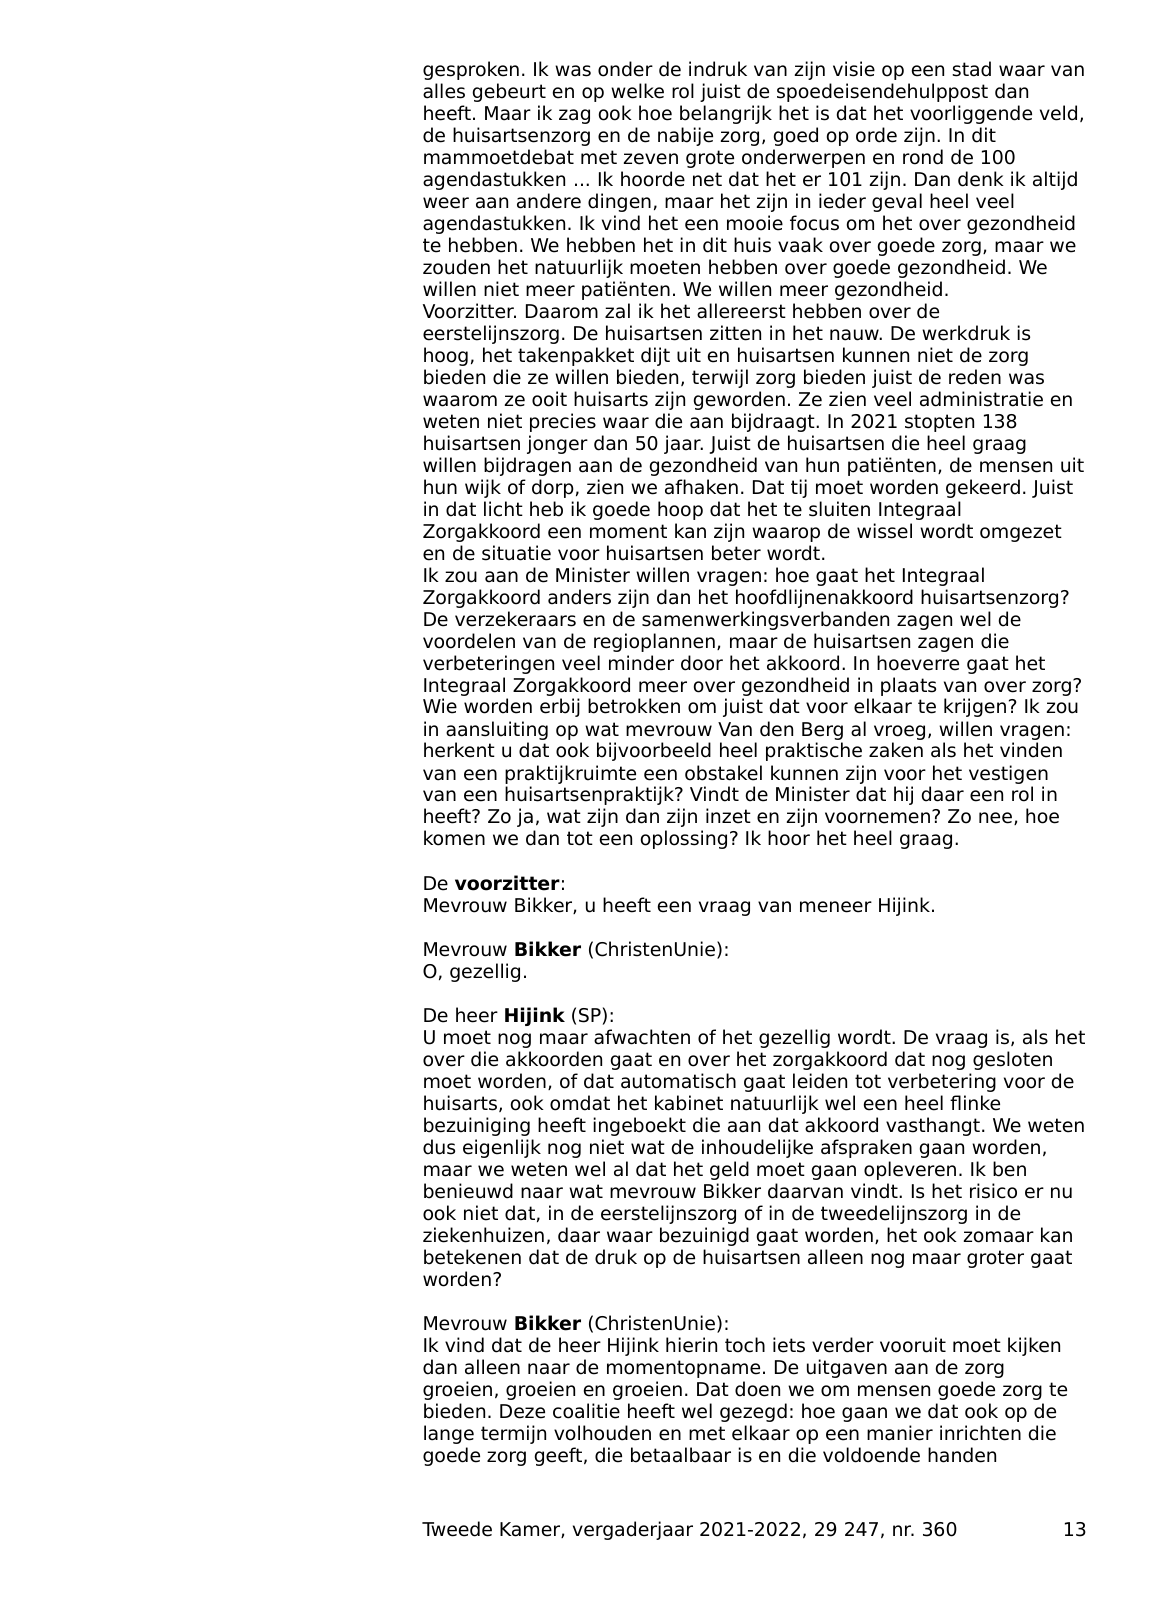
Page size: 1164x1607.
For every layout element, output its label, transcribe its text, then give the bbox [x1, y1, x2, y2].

text Mevrouw Bikker (ChristenUnie): [422, 1313, 1087, 1335]
text De heer Hijink (SP): [422, 1005, 1087, 1027]
text Ik zou aan de Minister willen vragen: hoe gaat het Integraal Zorgakkoord anders zijn dan het hoofdlijnenakkoord huisartsenzorg? De verzekeraars en de samenwerkingsverbanden zagen wel de voordelen van de regioplannen, maar de huisartsen zagen die verbeteringen veel minder door het akkoord. In hoeverre gaat het Integraal Zorgakkoord meer over gezondheid in plaats van over zorg? Wie worden erbij betrokken om juist dat voor elkaar te krijgen? Ik zou in aansluiting op wat mevrouw Van den Berg al vroeg, willen vragen: herkent u dat ook bijvoorbeeld heel praktische zaken als het vinden van een praktijkruimte een obstakel kunnen zijn voor het vestigen van een huisartsenpraktijk? Vindt de Minister dat hij daar een rol in heeft? Zo ja, wat zijn dan zijn inzet en zijn voornemen? Zo nee, hoe komen we dan tot een oplossing? Ik hoor het heel graag. [422, 564, 1087, 850]
text O, gezellig. [422, 961, 1087, 983]
text Voorzitter. Daarom zal ik het allereerst hebben over de eerstelijnszorg. De huisartsen zitten in het nauw. De werkdruk is hoog, het takenpakket dijt uit en huisartsen kunnen niet de zorg bieden die ze willen bieden, terwijl zorg bieden juist de reden was waarom ze ooit huisarts zijn geworden. Ze zien veel administratie en weten niet precies waar die aan bijdraagt. In 2021 stopten 138 huisartsen jonger dan 50 jaar. Juist de huisartsen die heel graag willen bijdragen aan de gezondheid van hun patiënten, de mensen uit hun wijk of dorp, zien we afhaken. Dat tij moet worden gekeerd. Juist in dat licht heb ik goede hoop dat het te sluiten Integraal Zorgakkoord een moment kan zijn waarop de wissel wordt omgezet en de situatie voor huisartsen beter wordt. [422, 301, 1087, 564]
text Mevrouw Bikker, u heeft een vraag van meneer Hijink. [422, 894, 1087, 916]
text Ik vind dat de heer Hijink hierin toch iets verder vooruit moet kijken dan alleen naar de momentopname. De uitgaven aan de zorg groeien, groeien en groeien. Dat doen we om mensen goede zorg te bieden. Deze coalitie heeft wel gezegd: hoe gaan we dat ook op de lange termijn volhouden en met elkaar op een manier inrichten die goede zorg geeft, die betaalbaar is en die voldoende handen [422, 1335, 1087, 1467]
text De voorzitter: [422, 872, 1087, 894]
text U moet nog maar afwachten of het gezellig wordt. De vraag is, als het over die akkoorden gaat en over het zorgakkoord dat nog gesloten moet worden, of dat automatisch gaat leiden tot verbetering voor de huisarts, ook omdat het kabinet natuurlijk wel een heel flinke bezuiniging heeft ingeboekt die aan dat akkoord vasthangt. We weten dus eigenlijk nog niet wat de inhoudelijke afspraken gaan worden, maar we weten wel al dat het geld moet gaan opleveren. Ik ben benieuwd naar wat mevrouw Bikker daarvan vindt. Is het risico er nu ook niet dat, in de eerstelijnszorg of in de tweedelijnszorg in de ziekenhuizen, daar waar bezuinigd gaat worden, het ook zomaar kan betekenen dat de druk op de huisartsen alleen nog maar groter gaat worden? [422, 1027, 1087, 1291]
text Mevrouw Bikker (ChristenUnie): [422, 939, 1087, 961]
text gesproken. Ik was onder de indruk van zijn visie op een stad waar van alles gebeurt en op welke rol juist de spoedeisendehulppost dan heeft. Maar ik zag ook hoe belangrijk het is dat het voorliggende veld, de huisartsenzorg en de nabije zorg, goed op orde zijn. In dit mammoetdebat met zeven grote onderwerpen en rond de 100 agendastukken ... Ik hoorde net dat het er 101 zijn. Dan denk ik altijd weer aan andere dingen, maar het zijn in ieder geval heel veel agendastukken. Ik vind het een mooie focus om het over gezondheid te hebben. We hebben het in dit huis vaak over goede zorg, maar we zouden het natuurlijk moeten hebben over goede gezondheid. We willen niet meer patiënten. We willen meer gezondheid. [422, 59, 1087, 301]
